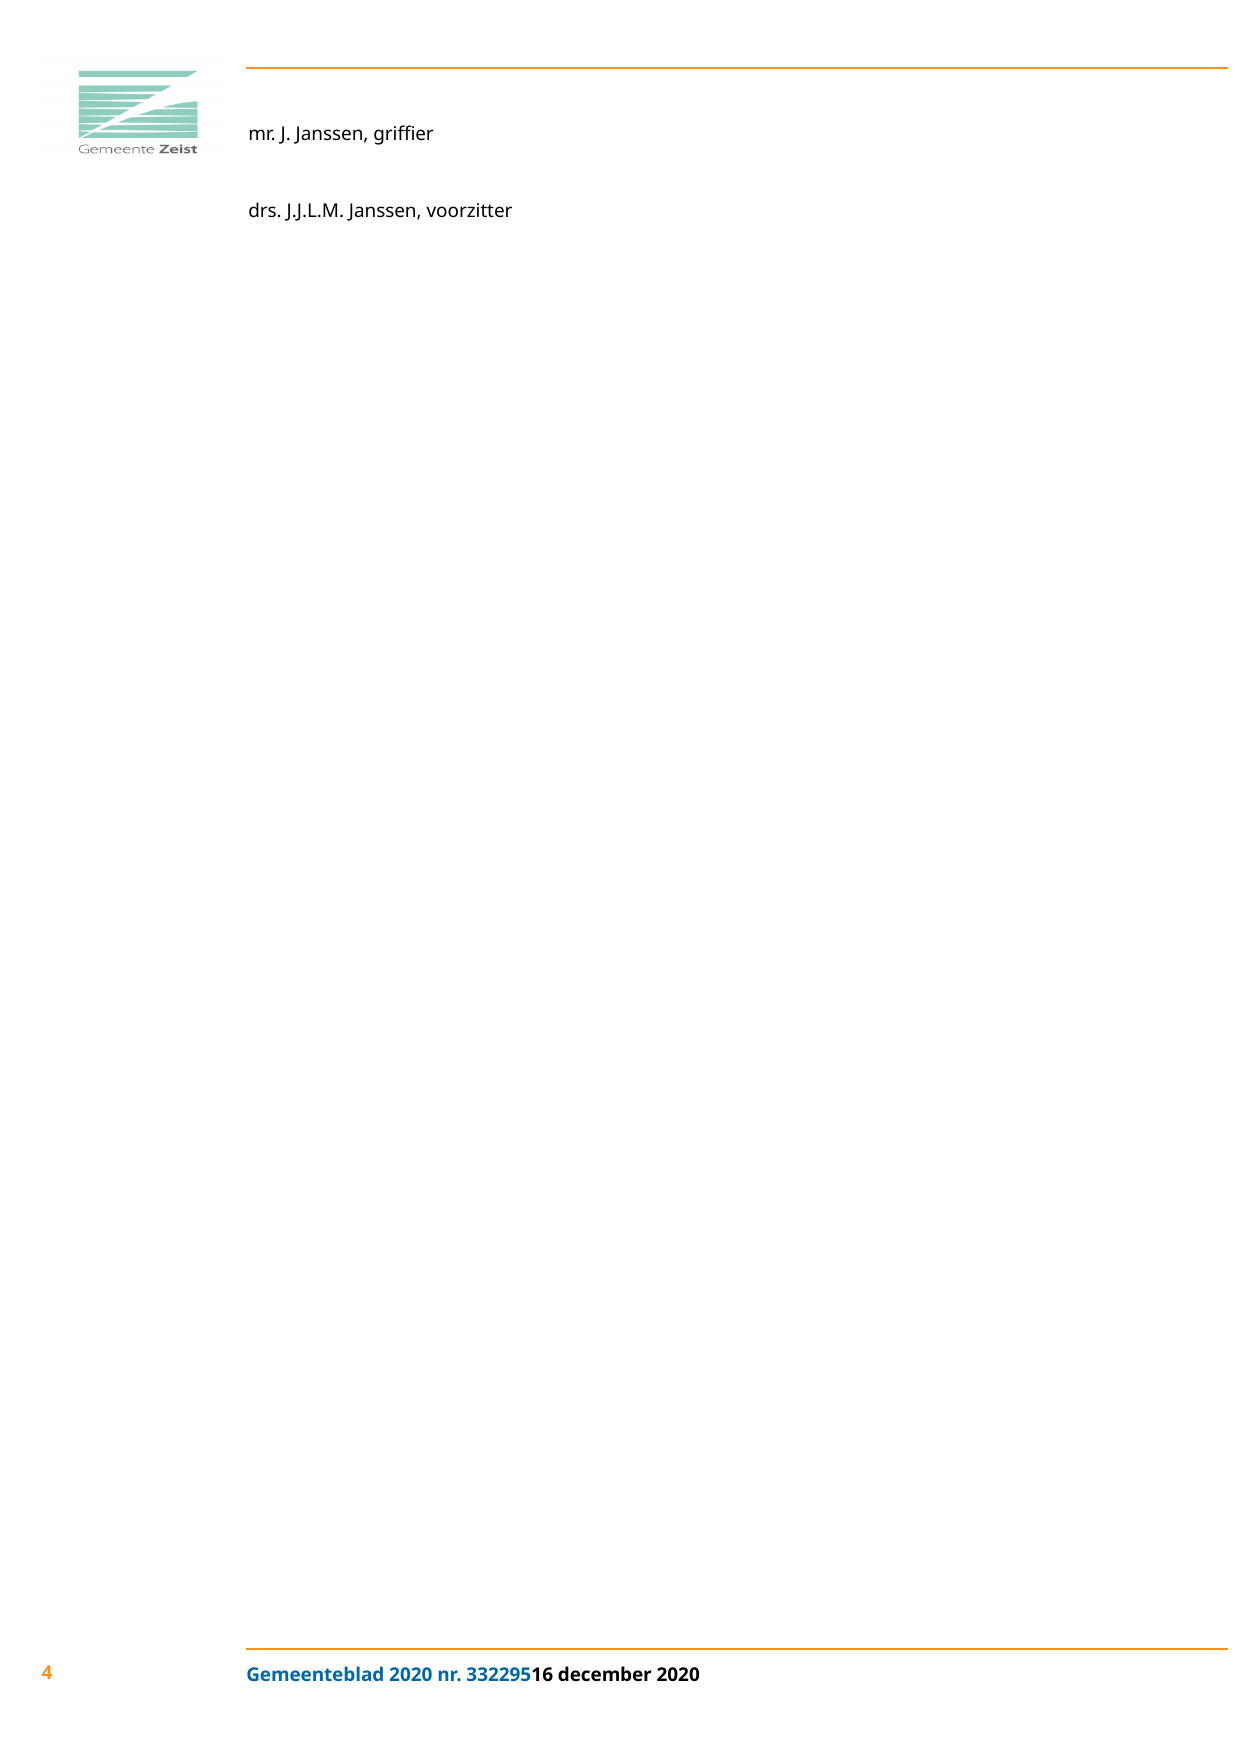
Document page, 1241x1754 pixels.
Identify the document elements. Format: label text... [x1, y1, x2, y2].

text mr. J. Janssen, griffier [248, 121, 1152, 146]
picture [41, 47, 231, 172]
text drs. J.J.L.M. Janssen, voorzitter [248, 198, 1152, 223]
